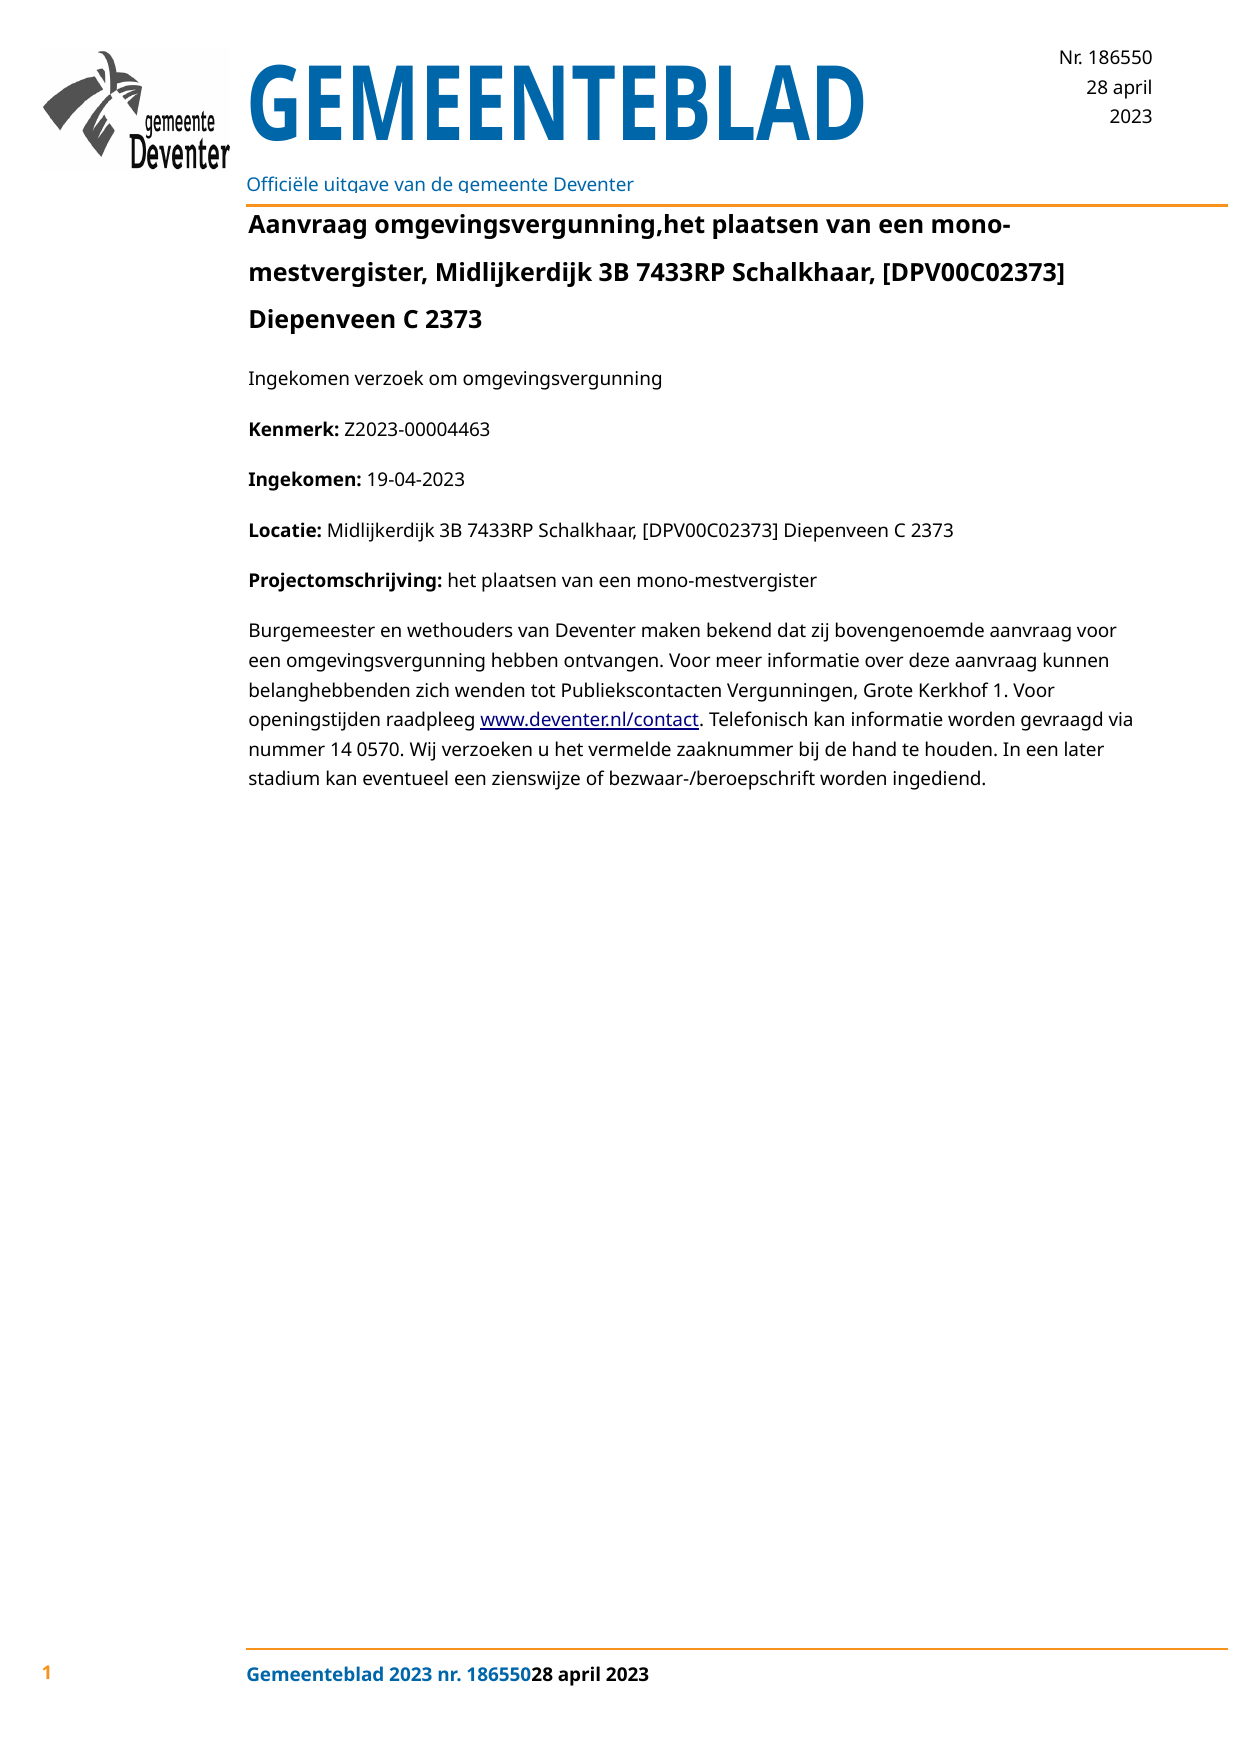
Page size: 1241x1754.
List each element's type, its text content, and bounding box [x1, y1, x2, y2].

text Burgemeester en wethouders van Deventer maken bekend dat zij bovengenoemde aanvraag voor een omgevingsvergunning hebben ontvangen. Voor meer informatie over deze aanvraag kunnen belanghebbenden zich wenden tot Publiekscontacten Vergunningen, Grote Kerkhof 1. Voor openingstijden raadpleeg www.deventer.nl/contact. Telefonisch kan informatie worden gevraagd via nummer 14 0570. Wij verzoeken u het vermelde zaaknummer bij de hand te houden. In een later stadium kan eventueel een zienswijze of bezwaar-/beroepschrift worden ingediend. [248, 618, 1152, 791]
text Ingekomen verzoek om omgevingsvergunning [248, 366, 1152, 391]
text Kenmerk: Z2023-00004463 [248, 416, 1152, 442]
text Projectomschrijving: het plaatsen van een mono-mestvergister [248, 567, 1152, 593]
text Aanvraag omgevingsvergunning,het plaatsen van een mono-mestvergister, Midlijkerdijk 3B 7433RP Schalkhaar, [DPV00C02373] Diepenveen C 2373 [248, 207, 1152, 336]
text Ingekomen: 19-04-2023 [248, 466, 1152, 492]
text Locatie: Midlijkerdijk 3B 7433RP Schalkhaar, [DPV00C02373] Diepenveen C 2373 [248, 517, 1152, 542]
picture [41, 47, 231, 172]
